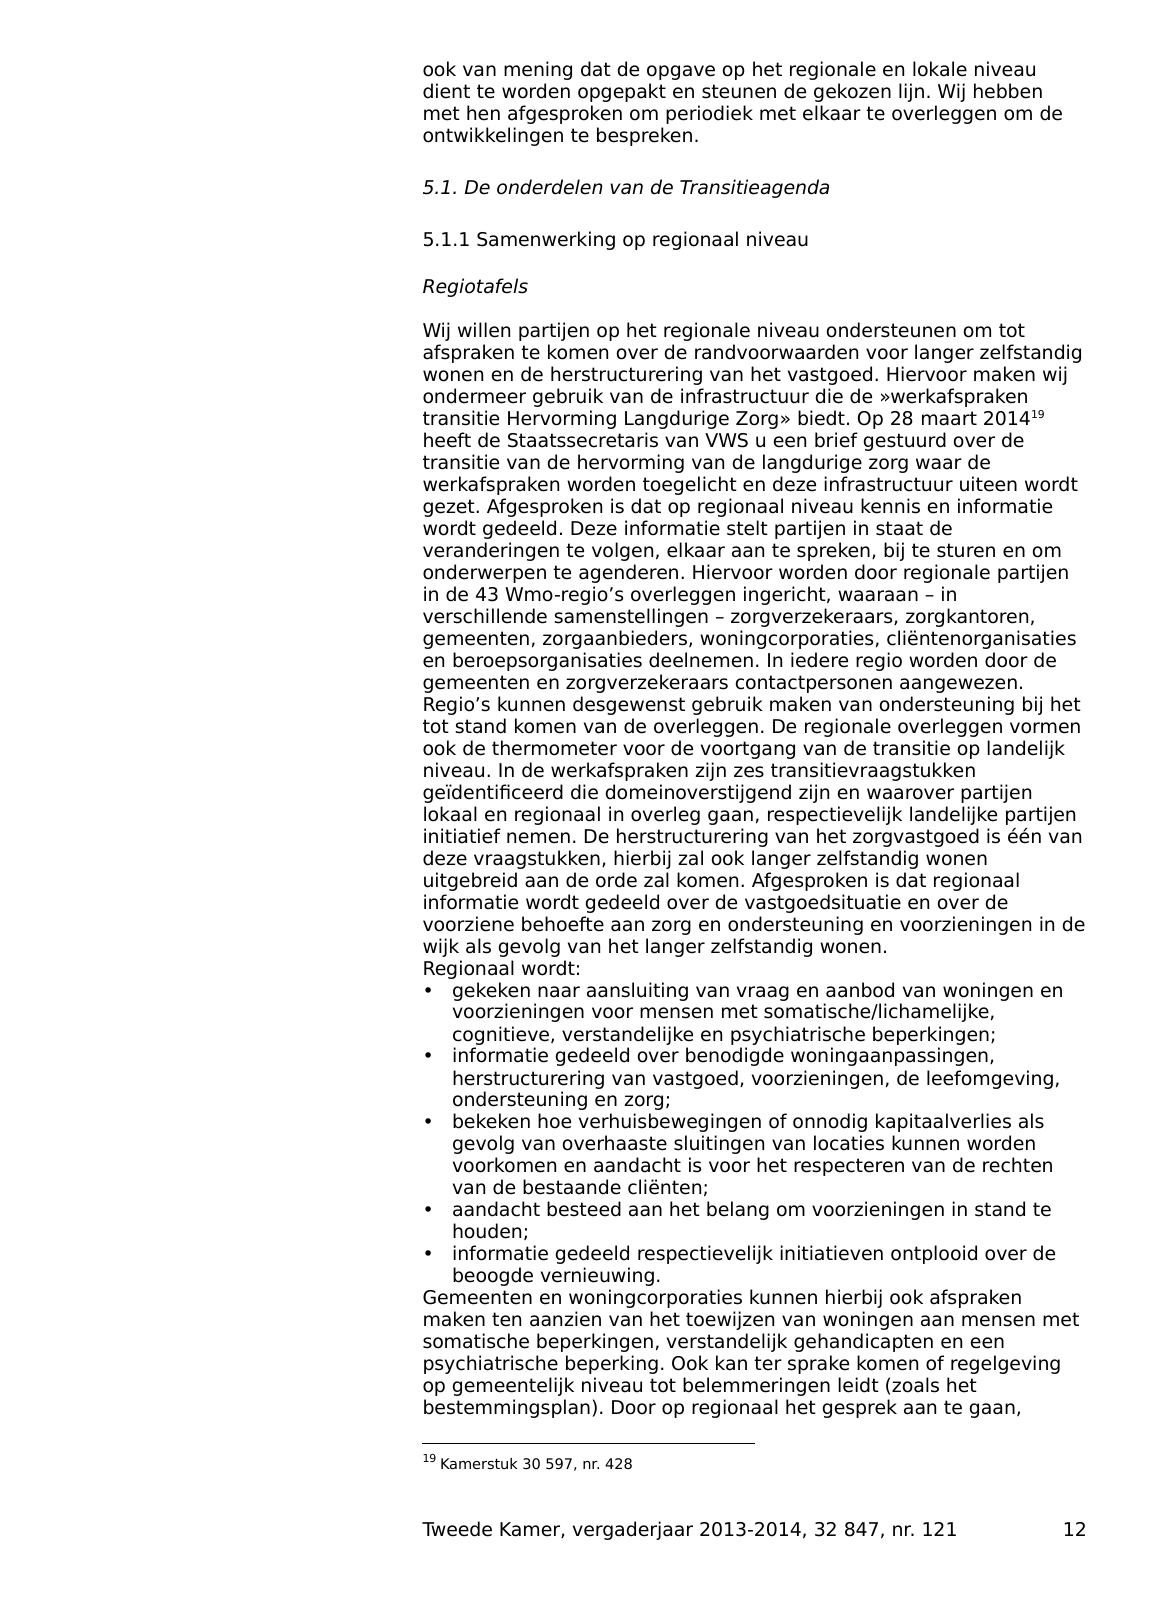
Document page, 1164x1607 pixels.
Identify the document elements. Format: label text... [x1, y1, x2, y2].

text Kamerstuk 30 597, nr. 428 [422, 1452, 1087, 1474]
text ook van mening dat de opgave op het regionale en lokale niveau dient te worden opgepakt en steunen de gekozen lijn. Wij hebben met hen afgesproken om periodiek met elkaar te overleggen om de ontwikkelingen te bespreken. [422, 59, 1087, 147]
text Wij willen partijen op het regionale niveau ondersteunen om tot afspraken te komen over de randvoorwaarden voor langer zelfstandig wonen en de herstructurering van het vastgoed. Hiervoor maken wij ondermeer gebruik van de infrastructuur die de »werkafspraken transitie Hervorming Langdurige Zorg» biedt. Op 28 maart 2014 heeft de Staatssecretaris van VWS u een brief gestuurd over de transitie van de hervorming van de langdurige zorg waar de werkafspraken worden toegelicht en deze infrastructuur uiteen wordt gezet. Afgesproken is dat op regionaal niveau kennis en informatie wordt gedeeld. Deze informatie stelt partijen in staat de veranderingen te volgen, elkaar aan te spreken, bij te sturen en om onderwerpen te agenderen. Hiervoor worden door regionale partijen in de 43 Wmo-regio’s overleggen ingericht, waaraan – in verschillende samenstellingen – zorgverzekeraars, zorgkantoren, gemeenten, zorgaanbieders, woningcorporaties, cliëntenorganisaties en beroepsorganisaties deelnemen. In iedere regio worden door de gemeenten en zorgverzekeraars contactpersonen aangewezen. Regio’s kunnen desgewenst gebruik maken van ondersteuning bij het tot stand komen van de overleggen. De regionale overleggen vormen ook de thermometer voor de voortgang van de transitie op landelijk niveau. In de werkafspraken zijn zes transitievraagstukken geïdentificeerd die domeinoverstijgend zijn en waarover partijen lokaal en regionaal in overleg gaan, respectievelijk landelijke partijen initiatief nemen. De herstructurering van het zorgvastgoed is één van deze vraagstukken, hierbij zal ook langer zelfstandig wonen uitgebreid aan de orde zal komen. Afgesproken is dat regionaal informatie wordt gedeeld over de vastgoedsituatie en over de voorziene behoefte aan zorg en ondersteuning en voorzieningen in de wijk als gevolg van het langer zelfstandig wonen. [422, 320, 1087, 957]
text Gemeenten en woningcorporaties kunnen hierbij ook afspraken maken ten aanzien van het toewijzen van woningen aan mensen met somatische beperkingen, verstandelijk gehandicapten en een psychiatrische beperking. Ook kan ter sprake komen of regelgeving op gemeentelijk niveau tot belemmeringen leidt (zoals het bestemmingsplan). Door op regionaal het gesprek aan te gaan, [422, 1287, 1087, 1419]
subtitle Regiotafels [422, 276, 1087, 298]
text Regionaal wordt: [422, 957, 1087, 979]
subtitle 5.1.1 Samenwerking op regionaal niveau [422, 229, 1087, 251]
text • informatie gedeeld respectievelijk initiatieven ontplooid over de beoogde vernieuwing. [422, 1243, 1087, 1287]
text • aandacht besteed aan het belang om voorzieningen in stand te houden; [422, 1199, 1087, 1243]
text • gekeken naar aansluiting van vraag en aanbod van woningen en voorzieningen voor mensen met somatische/lichamelijke, cognitieve, verstandelijke en psychiatrische beperkingen; [422, 979, 1087, 1045]
text • bekeken hoe verhuisbewegingen of onnodig kapitaalverlies als gevolg van overhaaste sluitingen van locaties kunnen worden voorkomen en aandacht is voor het respecteren van de rechten van de bestaande cliënten; [422, 1111, 1087, 1199]
subtitle 5.1. De onderdelen van de Transitieagenda [422, 177, 1087, 199]
text • informatie gedeeld over benodigde woningaanpassingen, herstructurering van vastgoed, voorzieningen, de leefomgeving, ondersteuning en zorg; [422, 1045, 1087, 1111]
